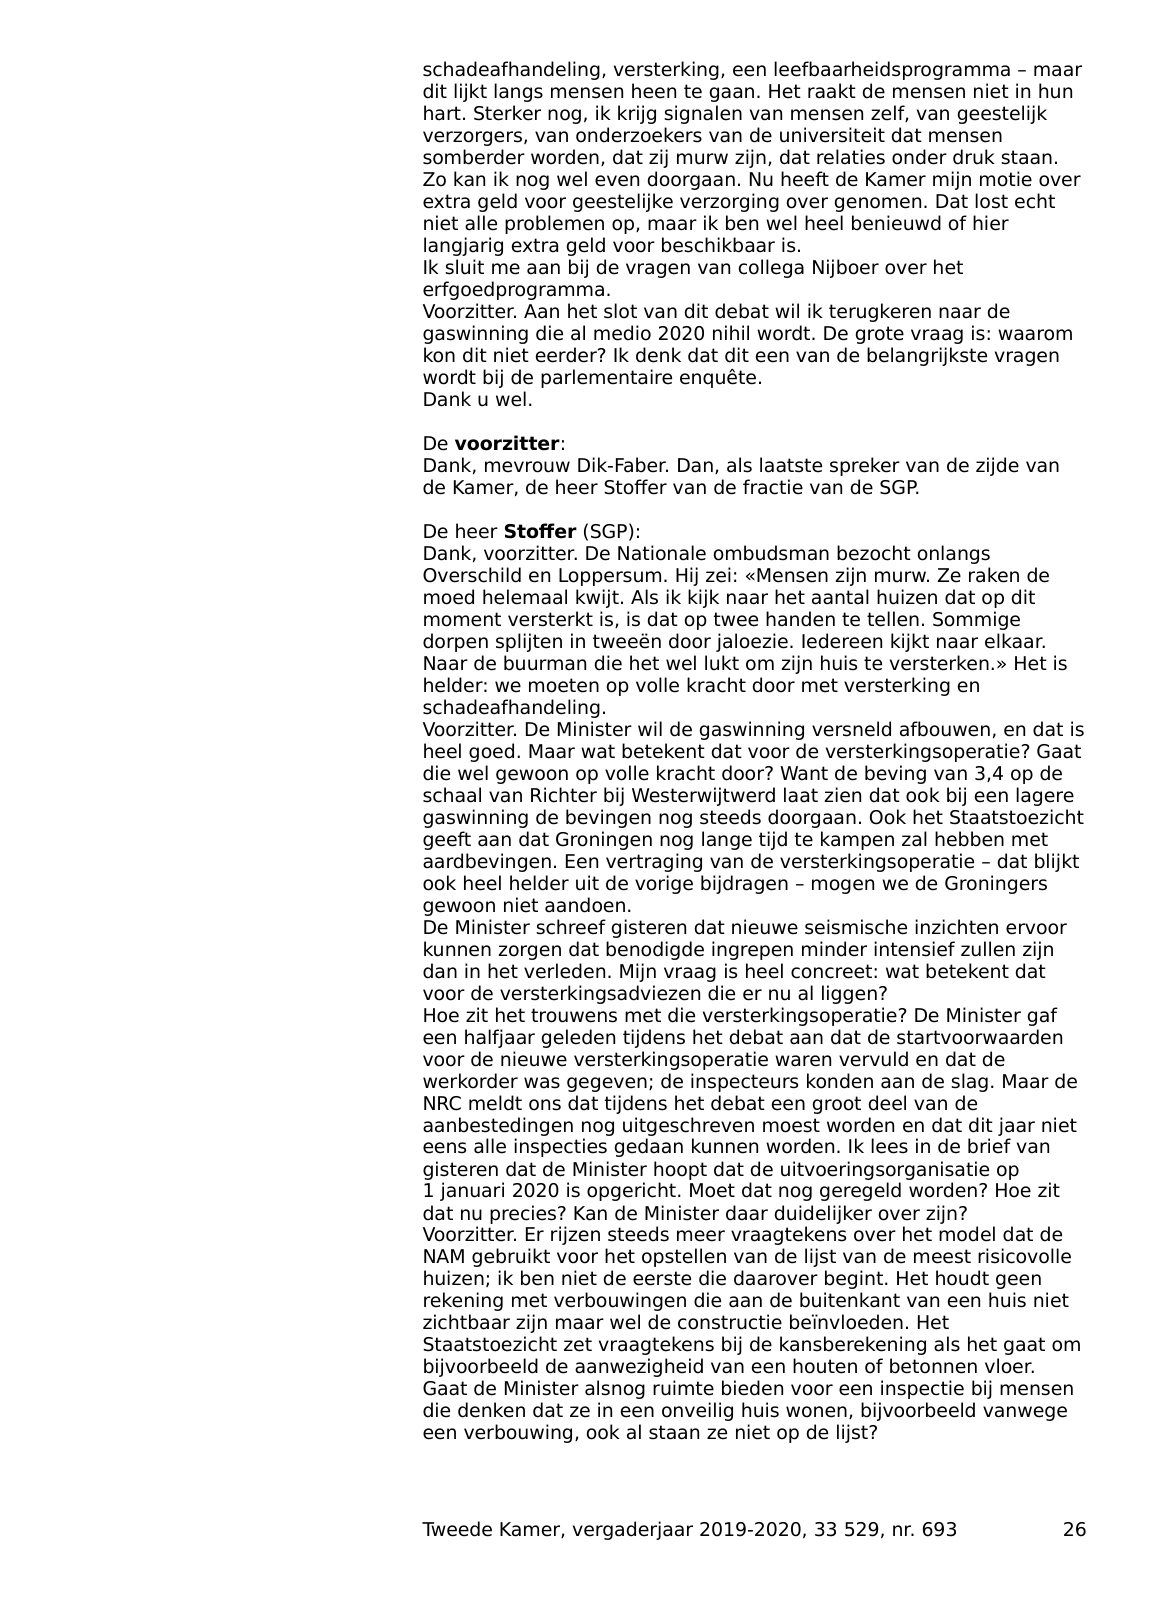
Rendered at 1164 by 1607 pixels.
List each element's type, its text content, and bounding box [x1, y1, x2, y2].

text De Minister schreef gisteren dat nieuwe seismische inzichten ervoor kunnen zorgen dat benodigde ingrepen minder intensief zullen zijn dan in het verleden. Mijn vraag is heel concreet: wat betekent dat voor de versterkingsadviezen die er nu al liggen? [422, 917, 1087, 1004]
text schadeafhandeling, versterking, een leefbaarheidsprogramma – maar dit lijkt langs mensen heen te gaan. Het raakt de mensen niet in hun hart. Sterker nog, ik krijg signalen van mensen zelf, van geestelijk verzorgers, van onderzoekers van de universiteit dat mensen somberder worden, dat zij murw zijn, dat relaties onder druk staan. Zo kan ik nog wel even doorgaan. Nu heeft de Kamer mijn motie over extra geld voor geestelijke verzorging over genomen. Dat lost echt niet alle problemen op, maar ik ben wel heel benieuwd of hier langjarig extra geld voor beschikbaar is. [422, 59, 1087, 257]
text Dank, voorzitter. De Nationale ombudsman bezocht onlangs Overschild en Loppersum. Hij zei: «Mensen zijn murw. Ze raken de moed helemaal kwijt. Als ik kijk naar het aantal huizen dat op dit moment versterkt is, is dat op twee handen te tellen. Sommige dorpen splijten in tweeën door jaloezie. Iedereen kijkt naar elkaar. Naar de buurman die het wel lukt om zijn huis te versterken.» Het is helder: we moeten op volle kracht door met versterking en schadeafhandeling. [422, 543, 1087, 719]
text Voorzitter. Er rijzen steeds meer vraagtekens over het model dat de NAM gebruikt voor het opstellen van de lijst van de meest risicovolle huizen; ik ben niet de eerste die daarover begint. Het houdt geen rekening met verbouwingen die aan de buitenkant van een huis niet zichtbaar zijn maar wel de constructie beïnvloeden. Het Staatstoezicht zet vraagtekens bij de kansberekening als het gaat om bijvoorbeeld de aanwezigheid van een houten of betonnen vloer. Gaat de Minister alsnog ruimte bieden voor een inspectie bij mensen die denken dat ze in een onveilig huis wonen, bijvoorbeeld vanwege een verbouwing, ook al staan ze niet op de lijst? [422, 1224, 1087, 1444]
text Hoe zit het trouwens met die versterkingsoperatie? De Minister gaf een halfjaar geleden tijdens het debat aan dat de startvoorwaarden voor de nieuwe versterkingsoperatie waren vervuld en dat de werkorder was gegeven; de inspecteurs konden aan de slag. Maar de NRC meldt ons dat tijdens het debat een groot deel van de aanbestedingen nog uitgeschreven moest worden en dat dit jaar niet eens alle inspecties gedaan kunnen worden. Ik lees in de brief van gisteren dat de Minister hoopt dat de uitvoeringsorganisatie op 1 januari 2020 is opgericht. Moet dat nog geregeld worden? Hoe zit dat nu precies? Kan de Minister daar duidelijker over zijn? [422, 1004, 1087, 1224]
text De heer Stoffer (SGP): [422, 521, 1087, 543]
text Dank, mevrouw Dik-Faber. Dan, als laatste spreker van de zijde van de Kamer, de heer Stoffer van de fractie van de SGP. [422, 455, 1087, 499]
text Voorzitter. De Minister wil de gaswinning versneld afbouwen, en dat is heel goed. Maar wat betekent dat voor de versterkingsoperatie? Gaat die wel gewoon op volle kracht door? Want de beving van 3,4 op de schaal van Richter bij Westerwijtwerd laat zien dat ook bij een lagere gaswinning de bevingen nog steeds doorgaan. Ook het Staatstoezicht geeft aan dat Groningen nog lange tijd te kampen zal hebben met aardbevingen. Een vertraging van de versterkingsoperatie – dat blijkt ook heel helder uit de vorige bijdragen – mogen we de Groningers gewoon niet aandoen. [422, 719, 1087, 917]
text Voorzitter. Aan het slot van dit debat wil ik terugkeren naar de gaswinning die al medio 2020 nihil wordt. De grote vraag is: waarom kon dit niet eerder? Ik denk dat dit een van de belangrijkste vragen wordt bij de parlementaire enquête. [422, 301, 1087, 389]
text Ik sluit me aan bij de vragen van collega Nijboer over het erfgoedprogramma. [422, 257, 1087, 301]
text De voorzitter: [422, 433, 1087, 455]
text Dank u wel. [422, 389, 1087, 411]
